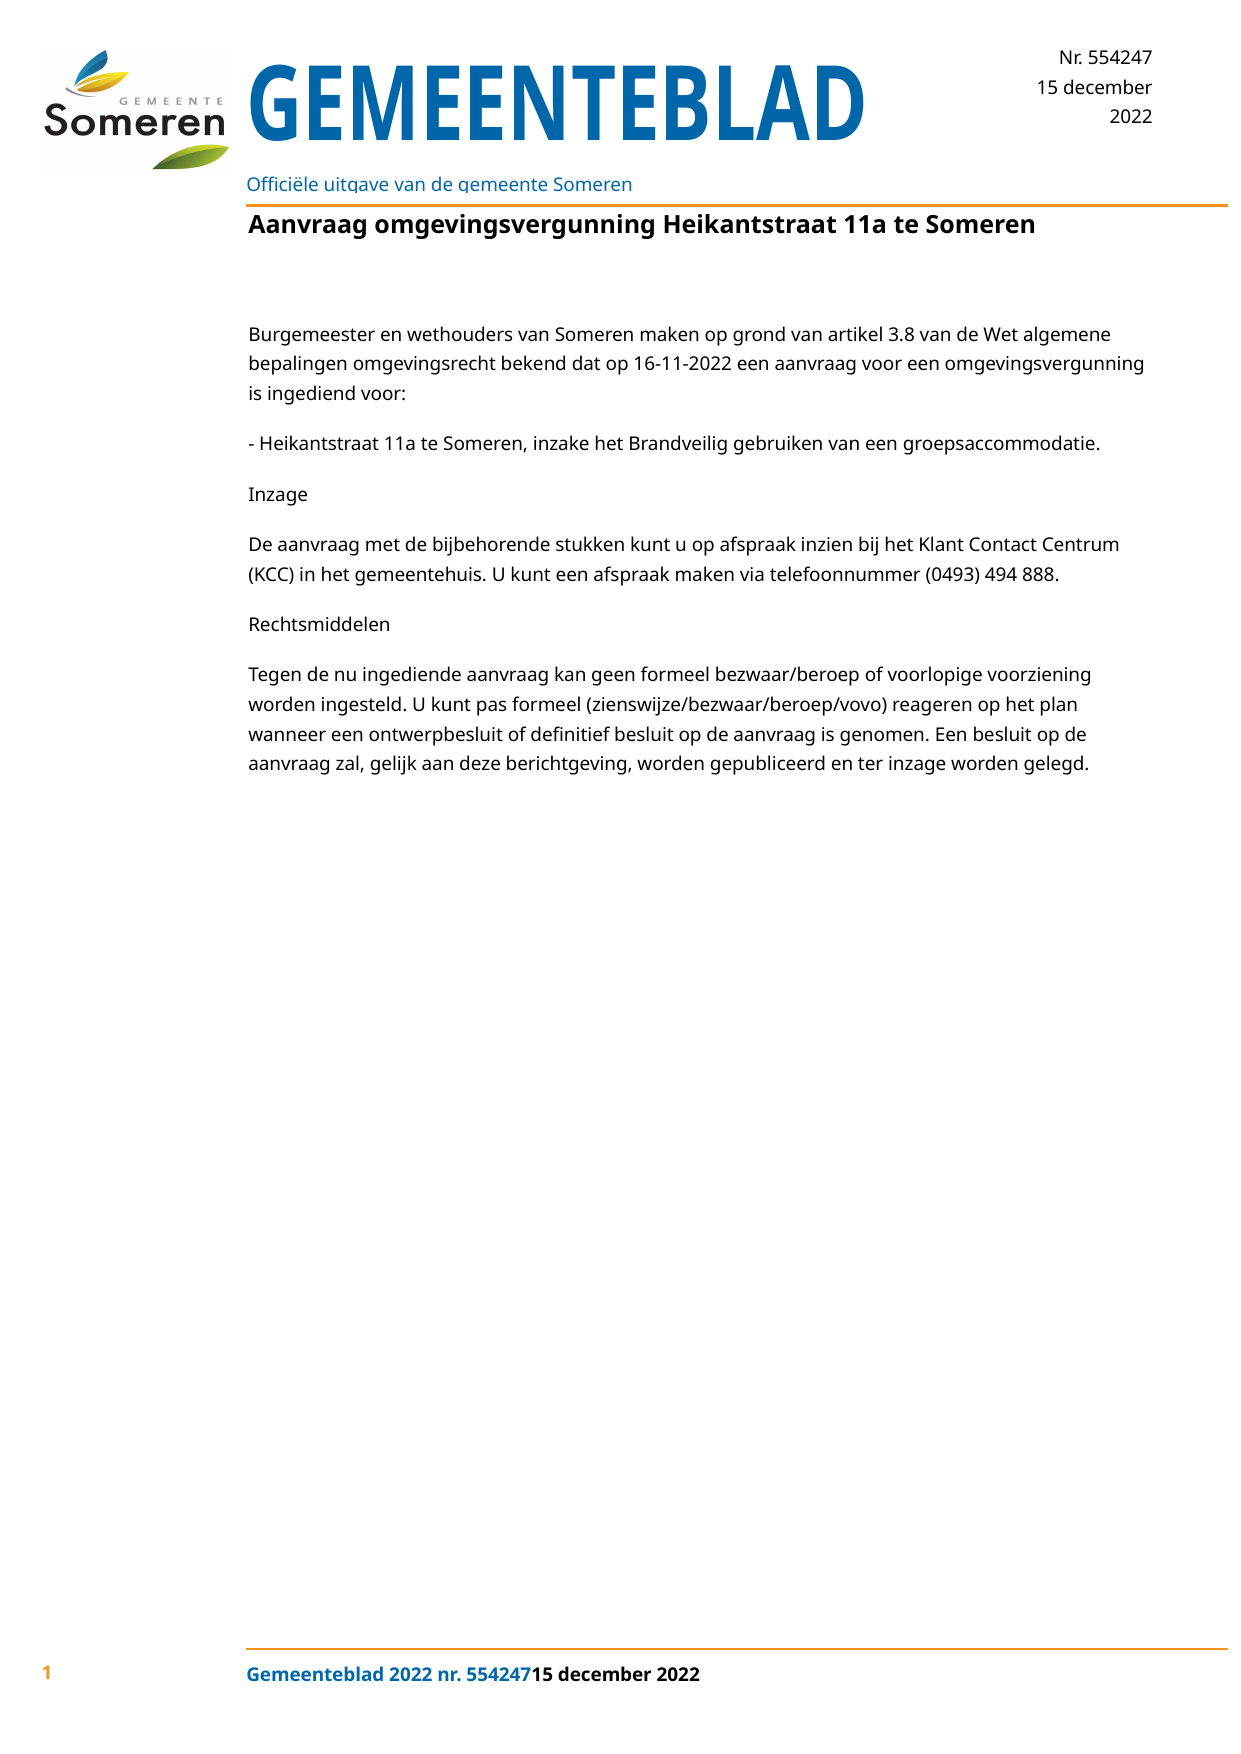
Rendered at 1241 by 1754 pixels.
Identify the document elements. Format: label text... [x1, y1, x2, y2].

text Tegen de nu ingediende aanvraag kan geen formeel bezwaar/beroep of voorlopige voorziening worden ingesteld. U kunt pas formeel (zienswijze/bezwaar/beroep/vovo) reageren op het plan wanneer een ontwerpbesluit of definitief besluit op de aanvraag is genomen. Een besluit op de aanvraag zal, gelijk aan deze berichtgeving, worden gepubliceerd en ter inzage worden gelegd. [248, 662, 1152, 776]
picture [41, 47, 231, 172]
text - Heikantstraat 11a te Someren, inzake het Brandveilig gebruiken van een groepsaccommodatie. [248, 430, 1152, 456]
text Rechtsmiddelen [248, 611, 1152, 637]
text Burgemeester en wethouders van Someren maken op grond van artikel 3.8 van de Wet algemene bepalingen omgevingsrecht bekend dat op 16-11-2022 een aanvraag voor een omgevingsvergunning is ingediend voor: [248, 321, 1152, 406]
text Inzage [248, 481, 1152, 506]
text De aanvraag met de bijbehorende stukken kunt u op afspraak inzien bij het Klant Contact Centrum (KCC) in het gemeentehuis. U kunt een afspraak maken via telefoonnummer (0493) 494 888. [248, 531, 1152, 586]
text Aanvraag omgevingsvergunning Heikantstraat 11a te Someren [248, 207, 1152, 241]
